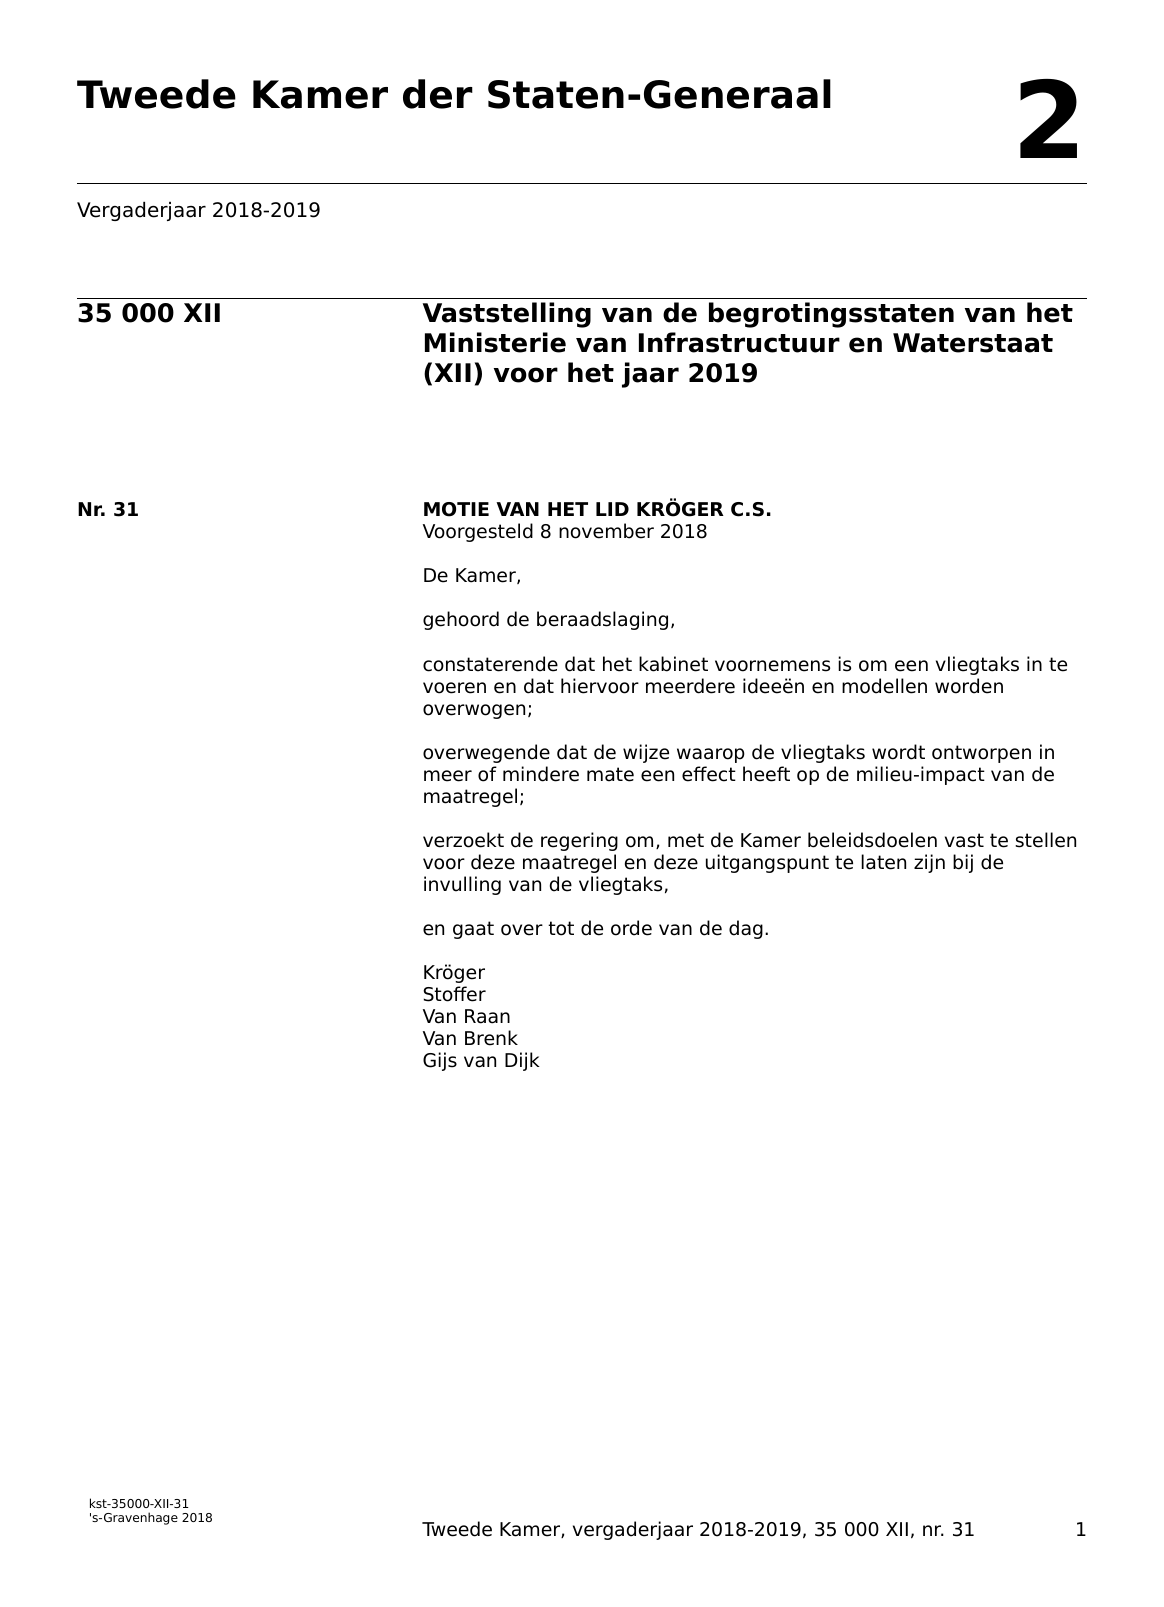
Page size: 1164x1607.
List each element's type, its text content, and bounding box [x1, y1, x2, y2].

subtitle Nr. 31 MOTIE VAN HET LID KRÖGER C.S. [77, 499, 1087, 521]
text Van Brenk [422, 1028, 1087, 1050]
text Van Raan [422, 1006, 1087, 1028]
text Kröger [422, 962, 1087, 984]
text verzoekt de regering om, met de Kamer beleidsdoelen vast te stellen voor deze maatregel en deze uitgangspunt te laten zijn bij de invulling van de vliegtaks, [422, 830, 1087, 896]
text De Kamer, [422, 565, 1087, 587]
text Stoffer [422, 984, 1087, 1006]
text 's-Gravenhage 2018 [88, 1511, 323, 1525]
text en gaat over tot de orde van de dag. [422, 918, 1087, 940]
text kst-35000-XII-31 [88, 1497, 323, 1511]
subtitle 35 000 XII Vaststelling van de begrotingsstaten van het Ministerie van Infrastructuur en Waterstaat (XII) voor het jaar 2019 [77, 299, 1087, 388]
text Voorgesteld 8 november 2018 [422, 521, 1087, 543]
text Gijs van Dijk [422, 1050, 1087, 1072]
table_cell Vergaderjaar 2018-2019 [77, 184, 1087, 298]
table_header Tweede Kamer der Staten-Generaal [77, 59, 886, 183]
text constaterende dat het kabinet voornemens is om een vliegtaks in te voeren en dat hiervoor meerdere ideeën en modellen worden overwogen; [422, 653, 1087, 719]
text overwegende dat de wijze waarop de vliegtaks wordt ontworpen in meer of mindere mate een effect heeft op de milieu-impact van de maatregel; [422, 742, 1087, 808]
table_header 2 [886, 59, 1087, 183]
text gehoord de beraadslaging, [422, 609, 1087, 631]
